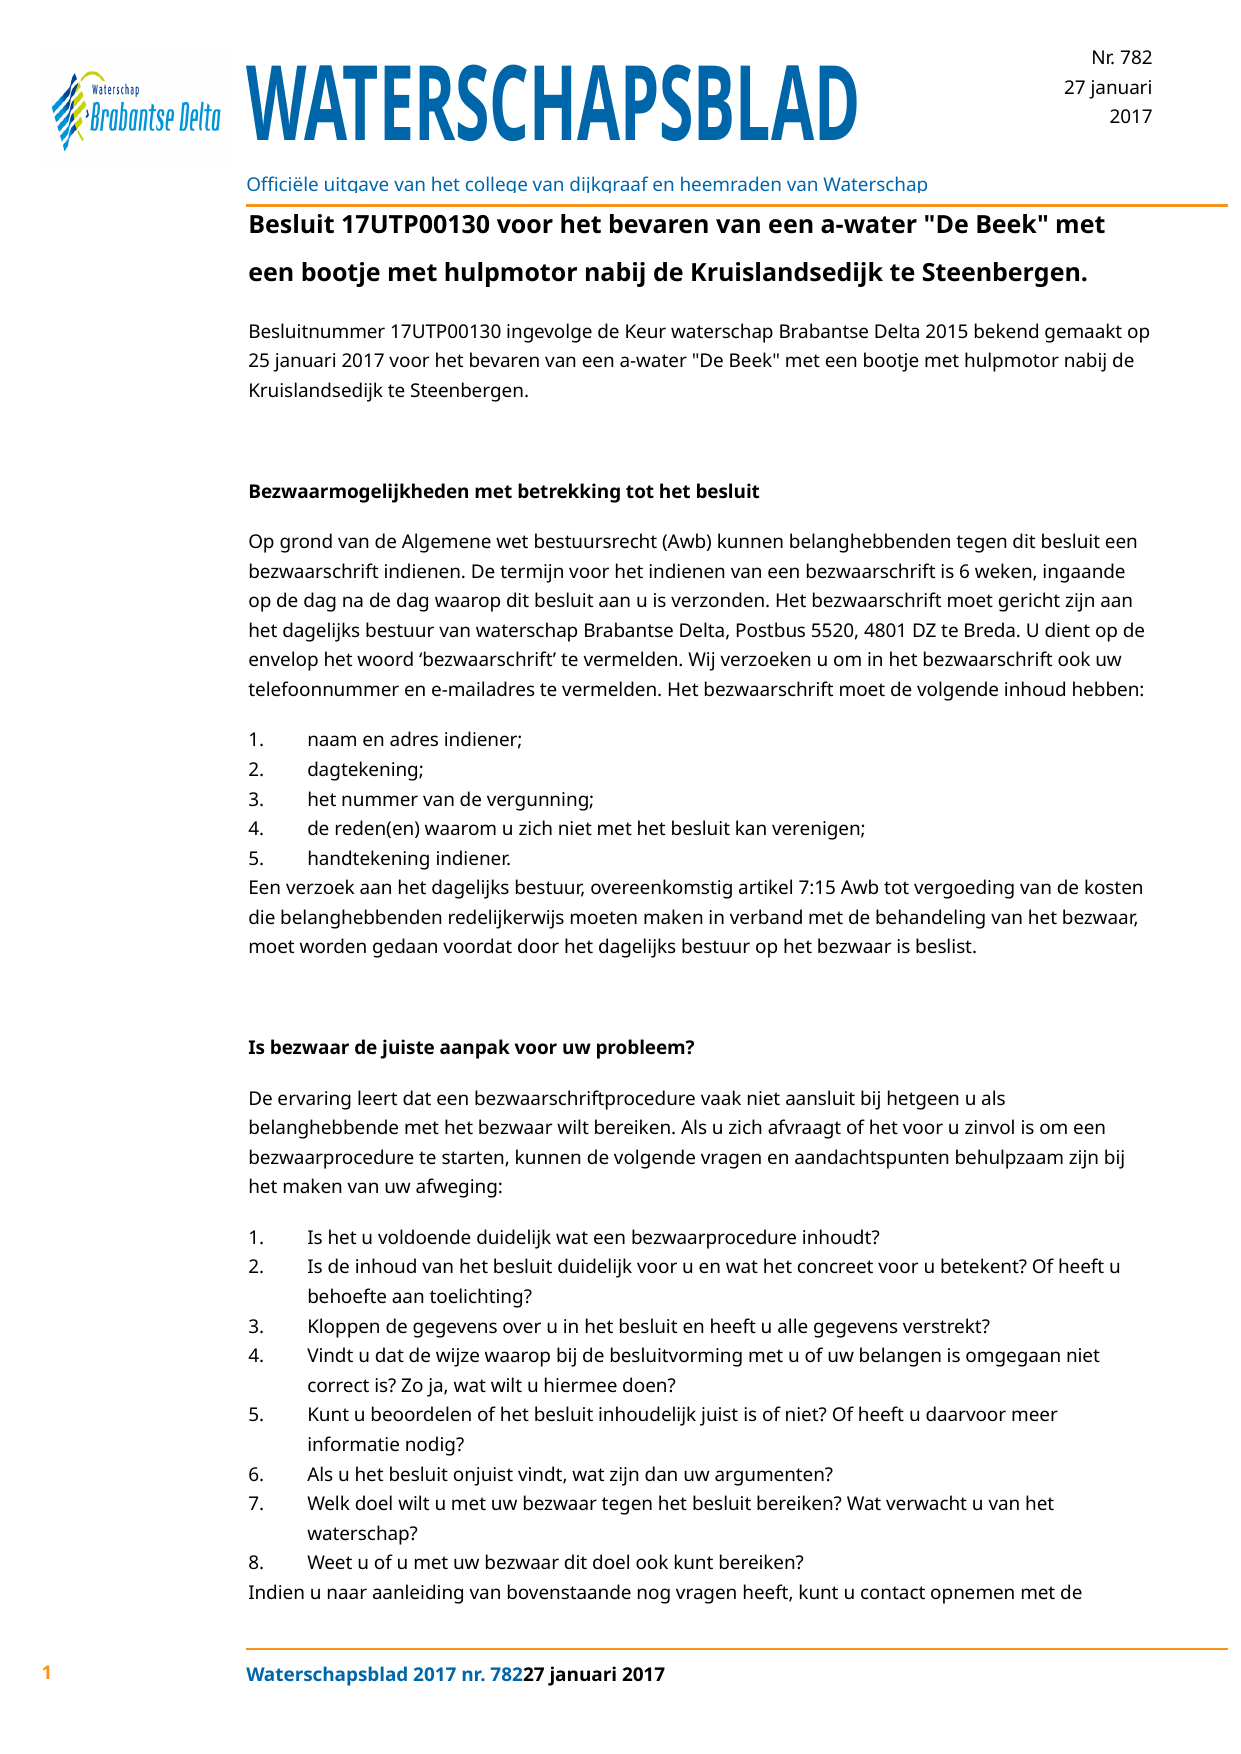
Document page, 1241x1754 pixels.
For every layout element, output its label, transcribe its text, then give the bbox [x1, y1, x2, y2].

list Als u het besluit onjuist vindt, wat zijn dan uw argumenten? [248, 1461, 1152, 1487]
list Is het u voldoende duidelijk wat een bezwaarprocedure inhoudt? [248, 1224, 1152, 1250]
list Weet u of u met uw bezwaar dit doel ook kunt bereiken? [248, 1549, 1152, 1575]
list Kloppen de gegevens over u in het besluit en heeft u alle gegevens verstrekt? [248, 1313, 1152, 1339]
text Op grond van de Algemene wet bestuursrecht (Awb) kunnen belanghebbenden tegen dit besluit een bezwaarschrift indienen. De termijn voor het indienen van een bezwaarschrift is 6 weken, ingaande op de dag na de dag waarop dit besluit aan u is verzonden. Het bezwaarschrift moet gericht zijn aan het dagelijks bestuur van waterschap Brabantse Delta, Postbus 5520, 4801 DZ te Breda. U dient op de envelop het woord ‘bezwaarschrift’ te vermelden. Wij verzoeken u om in het bezwaarschrift ook uw telefoonnummer en e‑mailadres te vermelden. Het bezwaarschrift moet de volgende inhoud hebben: [248, 528, 1152, 702]
list dagtekening; [248, 756, 1152, 782]
text De ervaring leert dat een bezwaarschriftprocedure vaak niet aansluit bij hetgeen u als belanghebbende met het bezwaar wilt bereiken. Als u zich afvraagt of het voor u zinvol is om een bezwaarprocedure te starten, kunnen de volgende vragen en aandachtspunten behulpzaam zijn bij het maken van uw afweging: [248, 1085, 1152, 1199]
text Besluitnummer 17UTP00130 ingevolge de Keur waterschap Brabantse Delta 2015 bekend gemaakt op 25 januari 2017 voor het bevaren van een a-water "De Beek" met een bootje met hulpmotor nabij de Kruislandsedijk te Steenbergen. [248, 318, 1152, 403]
text Besluit 17UTP00130 voor het bevaren van een a-water "De Beek" met een bootje met hulpmotor nabij de Kruislandsedijk te Steenbergen. [248, 207, 1152, 288]
list Is de inhoud van het besluit duidelijk voor u en wat het concreet voor u betekent? Of heeft u behoefte aan toelichting? [248, 1254, 1152, 1309]
list naam en adres indiener; [248, 727, 1152, 752]
list Vindt u dat de wijze waarop bij de besluitvorming met u of uw belangen is omgegaan niet correct is? Zo ja, wat wilt u hiermee doen? [248, 1342, 1152, 1398]
text Een verzoek aan het dagelijks bestuur, overeenkomstig artikel 7:15 Awb tot vergoeding van de kosten die belanghebbenden redelijkerwijs moeten maken in verband met de behandeling van het bezwaar, moet worden gedaan voordat door het dagelijks bestuur op het bezwaar is beslist. [248, 874, 1152, 959]
list Welk doel wilt u met uw bezwaar tegen het besluit bereiken? Wat verwacht u van het waterschap? [248, 1490, 1152, 1546]
list het nummer van de vergunning; [248, 786, 1152, 812]
list Kunt u beoordelen of het besluit inhoudelijk juist is of niet? Of heeft u daarvoor meer informatie nodig? [248, 1402, 1152, 1457]
text Indien u naar aanleiding van bovenstaande nog vragen heeft, kunt u contact opnemen met de [248, 1579, 1152, 1605]
picture [41, 47, 231, 172]
text Is bezwaar de juiste aanpak voor uw probleem? [248, 1034, 1152, 1060]
list handtekening indiener. [248, 845, 1152, 871]
list de reden(en) waarom u zich niet met het besluit kan verenigen; [248, 815, 1152, 841]
text Bezwaarmogelijkheden met betrekking tot het besluit [248, 478, 1152, 504]
